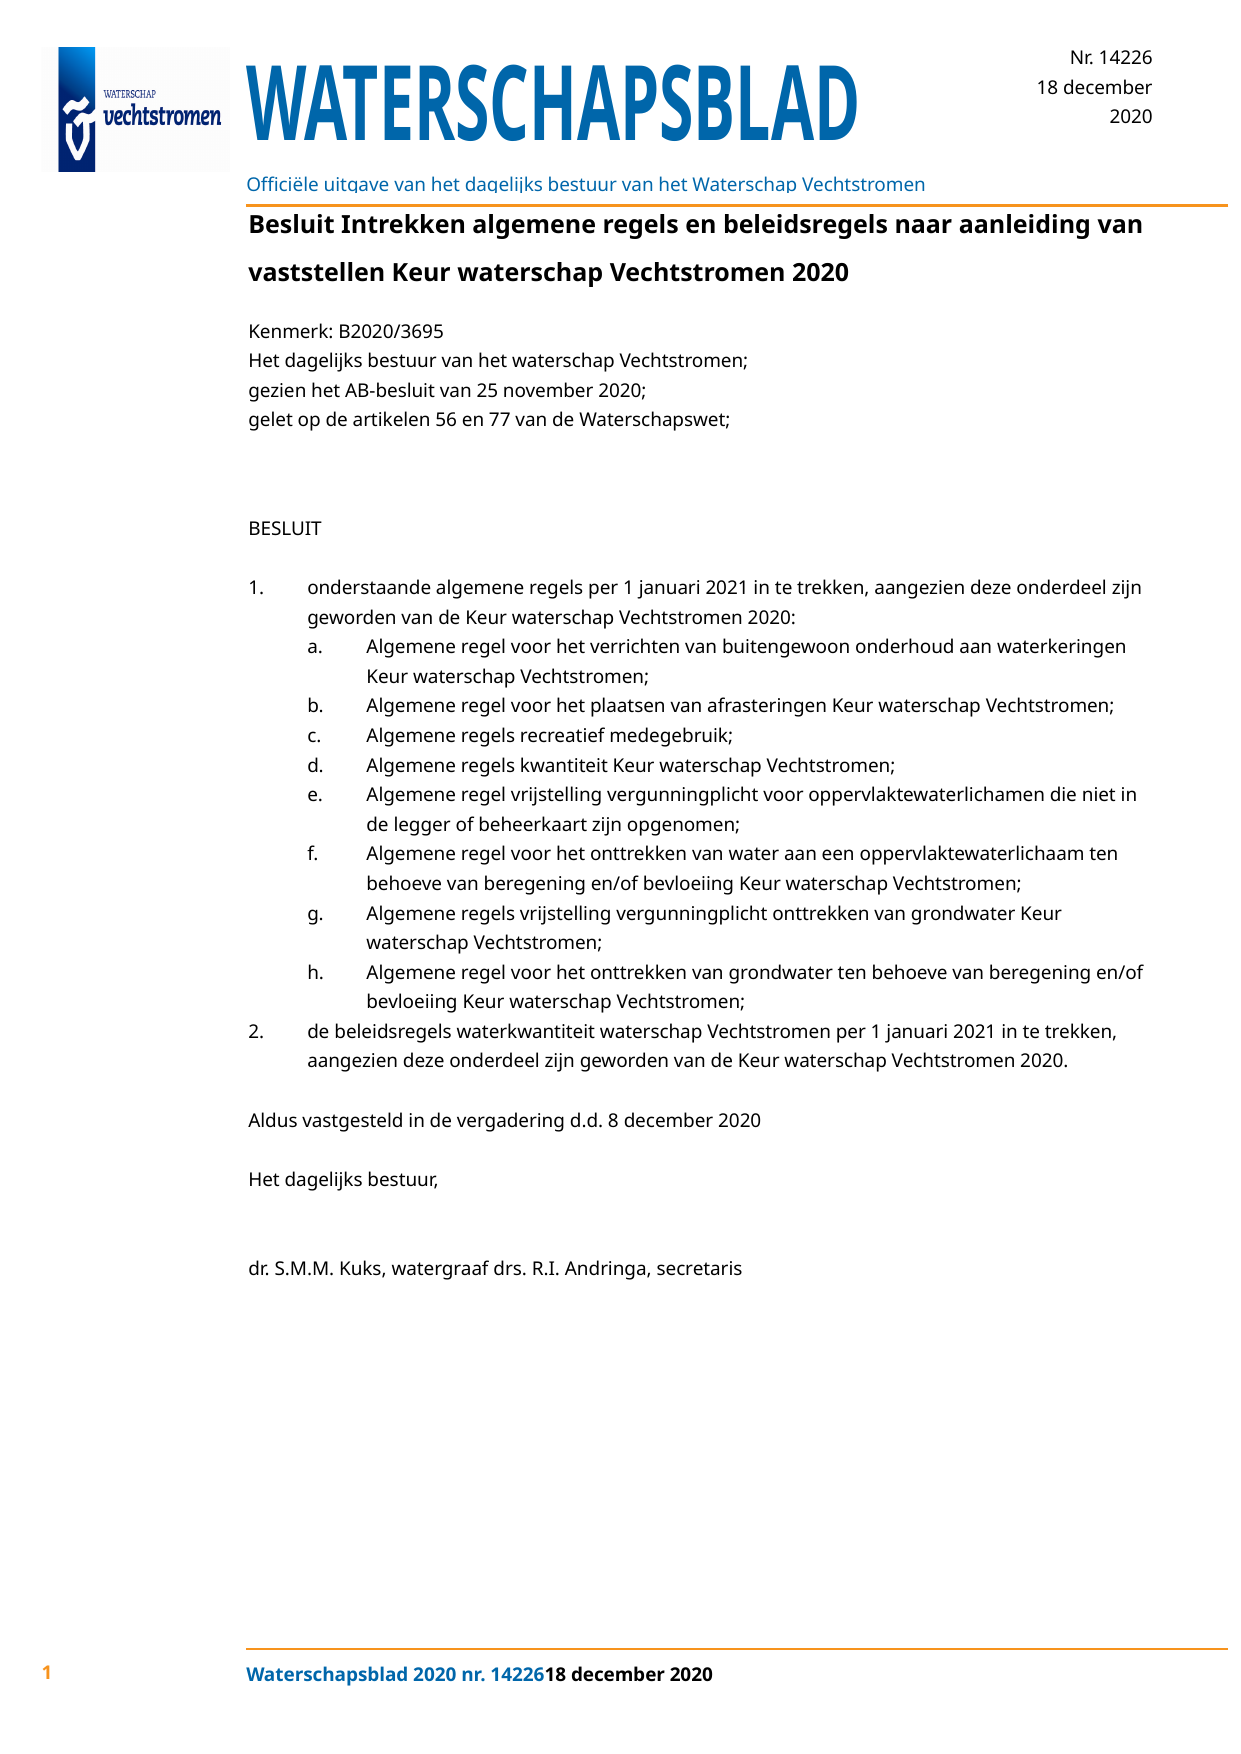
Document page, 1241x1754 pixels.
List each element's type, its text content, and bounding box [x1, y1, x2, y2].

text Het dagelijks bestuur, [248, 1166, 1152, 1192]
list Algemene regel voor het onttrekken van water aan een oppervlaktewaterlichaam ten behoeve van beregening en/of bevloeiing Keur waterschap Vechtstromen; [307, 841, 1152, 896]
list de beleidsregels waterkwantiteit waterschap Vechtstromen per 1 januari 2021 in te trekken, aangezien deze onderdeel zijn geworden van de Keur waterschap Vechtstromen 2020. [248, 1018, 1152, 1073]
picture [41, 47, 231, 172]
text Kenmerk: B2020/3695 [248, 318, 1152, 344]
text dr. S.M.M. Kuks, watergraaf drs. R.I. Andringa, secretaris [248, 1255, 1152, 1280]
text gezien het AB-besluit van 25 november 2020; [248, 377, 1152, 403]
list Algemene regel voor het plaatsen van afrasteringen Keur waterschap Vechtstromen; [307, 693, 1152, 718]
list Algemene regel voor het verrichten van buitengewoon onderhoud aan waterkeringen Keur waterschap Vechtstromen; [307, 633, 1152, 689]
text Het dagelijks bestuur van het waterschap Vechtstromen; [248, 347, 1152, 373]
list Algemene regels vrijstelling vergunningplicht onttrekken van grondwater Keur waterschap Vechtstromen; [307, 900, 1152, 955]
list Algemene regel vrijstelling vergunningplicht voor oppervlaktewaterlichamen die niet in de legger of beheerkaart zijn opgenomen; [307, 781, 1152, 837]
list Algemene regels kwantiteit Keur waterschap Vechtstromen; [307, 752, 1152, 777]
text Besluit Intrekken algemene regels en beleidsregels naar aanleiding van vaststellen Keur waterschap Vechtstromen 2020 [248, 207, 1152, 288]
text gelet op de artikelen 56 en 77 van de Waterschapswet; [248, 407, 1152, 432]
list Algemene regels recreatief medegebruik; [307, 722, 1152, 748]
list onderstaande algemene regels per 1 januari 2021 in te trekken, aangezien deze onderdeel zijn geworden van de Keur waterschap Vechtstromen 2020: [248, 574, 1152, 629]
text BESLUIT [248, 515, 1152, 541]
list Algemene regel voor het onttrekken van grondwater ten behoeve van beregening en/of bevloeiing Keur waterschap Vechtstromen; [307, 959, 1152, 1014]
text Aldus vastgesteld in de vergadering d.d. 8 december 2020 [248, 1107, 1152, 1132]
